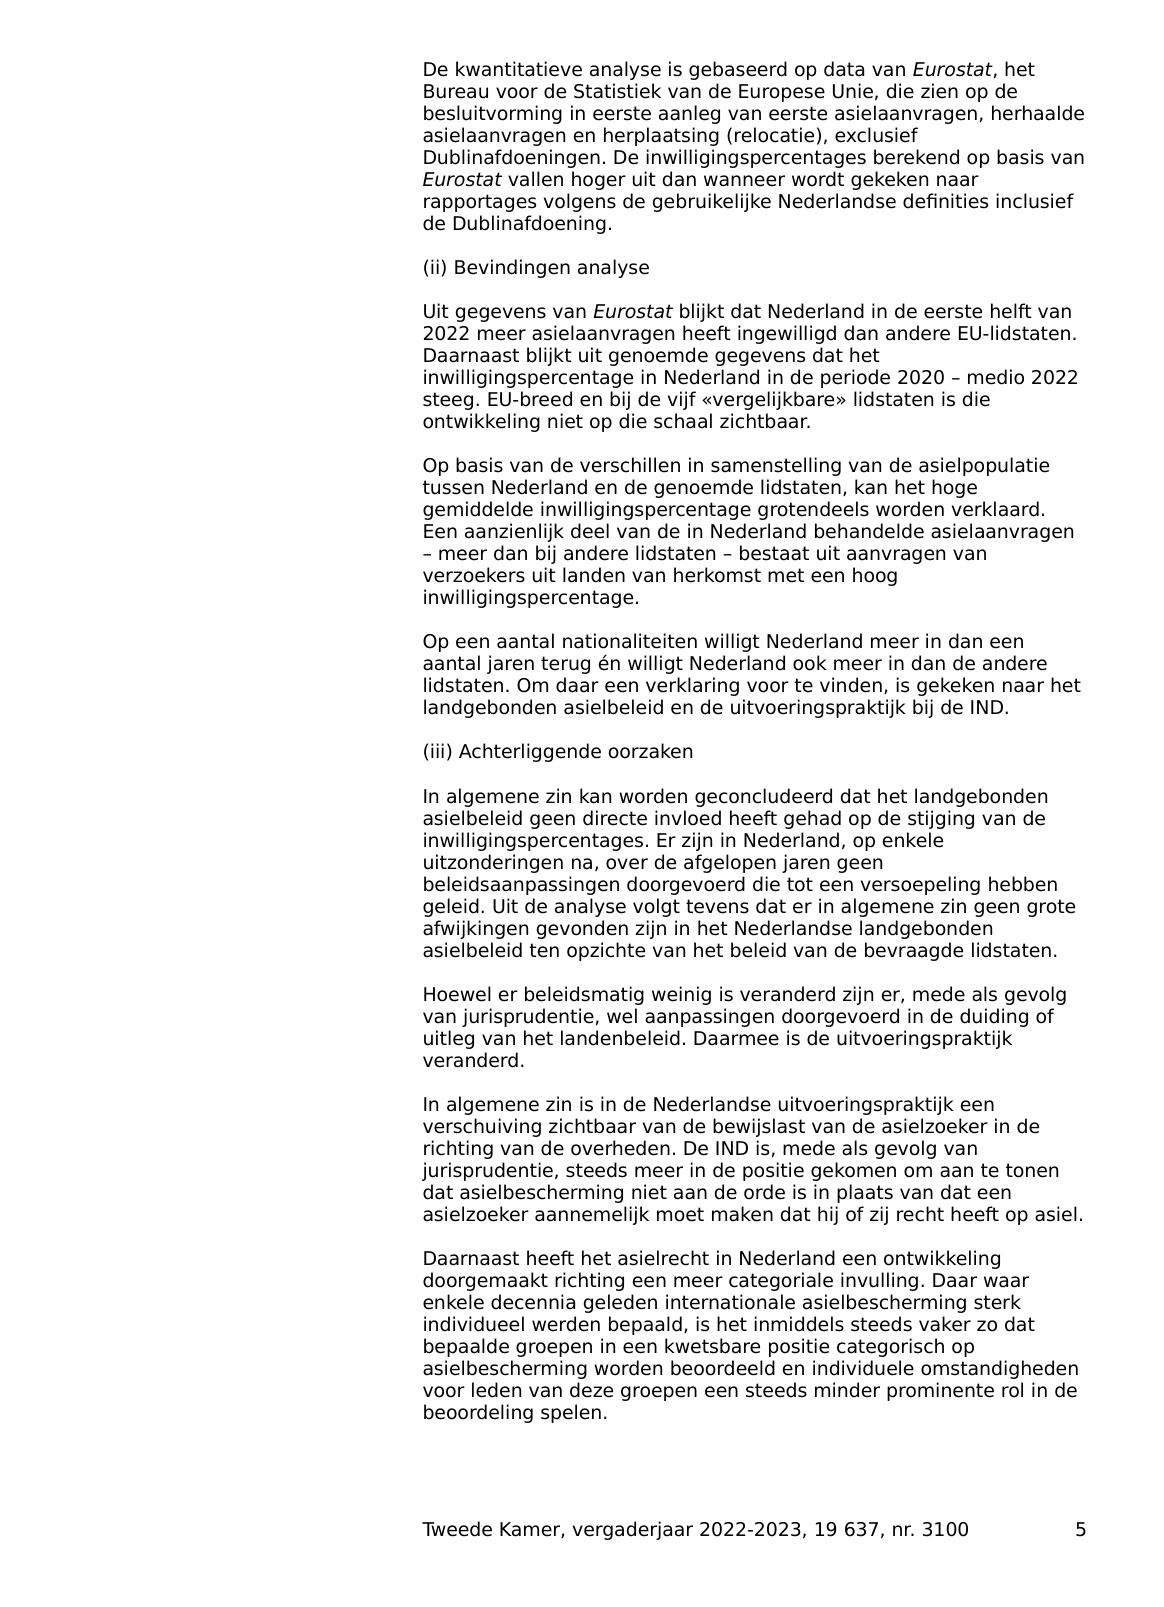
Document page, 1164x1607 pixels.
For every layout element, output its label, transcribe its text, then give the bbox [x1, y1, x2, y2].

subtitle (iii) Achterliggende oorzaken [422, 741, 1087, 763]
text De kwantitatieve analyse is gebaseerd op data van Eurostat, het Bureau voor de Statistiek van de Europese Unie, die zien op de besluitvorming in eerste aanleg van eerste asielaanvragen, herhaalde asielaanvragen en herplaatsing (relocatie), exclusief Dublinafdoeningen. De inwilligingspercentages berekend op basis van Eurostat vallen hoger uit dan wanneer wordt gekeken naar rapportages volgens de gebruikelijke Nederlandse definities inclusief de Dublinafdoening. [422, 59, 1087, 235]
text In algemene zin is in de Nederlandse uitvoeringspraktijk een verschuiving zichtbaar van de bewijslast van de asielzoeker in de richting van de overheden. De IND is, mede als gevolg van jurisprudentie, steeds meer in de positie gekomen om aan te tonen dat asielbescherming niet aan de orde is in plaats van dat een asielzoeker aannemelijk moet maken dat hij of zij recht heeft op asiel. [422, 1094, 1087, 1226]
text Daarnaast heeft het asielrecht in Nederland een ontwikkeling doorgemaakt richting een meer categoriale invulling. Daar waar enkele decennia geleden internationale asielbescherming sterk individueel werden bepaald, is het inmiddels steeds vaker zo dat bepaalde groepen in een kwetsbare positie categorisch op asielbescherming worden beoordeeld en individuele omstandigheden voor leden van deze groepen een steeds minder prominente rol in de beoordeling spelen. [422, 1248, 1087, 1424]
text Hoewel er beleidsmatig weinig is veranderd zijn er, mede als gevolg van jurisprudentie, wel aanpassingen doorgevoerd in de duiding of uitleg van het landenbeleid. Daarmee is de uitvoeringspraktijk veranderd. [422, 984, 1087, 1072]
subtitle (ii) Bevindingen analyse [422, 257, 1087, 279]
text Uit gegevens van Eurostat blijkt dat Nederland in de eerste helft van 2022 meer asielaanvragen heeft ingewilligd dan andere EU-lidstaten. Daarnaast blijkt uit genoemde gegevens dat het inwilligingspercentage in Nederland in de periode 2020 – medio 2022 steeg. EU-breed en bij de vijf «vergelijkbare» lidstaten is die ontwikkeling niet op die schaal zichtbaar. [422, 301, 1087, 433]
text In algemene zin kan worden geconcludeerd dat het landgebonden asielbeleid geen directe invloed heeft gehad op de stijging van de inwilligingspercentages. Er zijn in Nederland, op enkele uitzonderingen na, over de afgelopen jaren geen beleidsaanpassingen doorgevoerd die tot een versoepeling hebben geleid. Uit de analyse volgt tevens dat er in algemene zin geen grote afwijkingen gevonden zijn in het Nederlandse landgebonden asielbeleid ten opzichte van het beleid van de bevraagde lidstaten. [422, 786, 1087, 961]
text Op basis van de verschillen in samenstelling van de asielpopulatie tussen Nederland en de genoemde lidstaten, kan het hoge gemiddelde inwilligingspercentage grotendeels worden verklaard. Een aanzienlijk deel van de in Nederland behandelde asielaanvragen – meer dan bij andere lidstaten – bestaat uit aanvragen van verzoekers uit landen van herkomst met een hoog inwilligingspercentage. [422, 455, 1087, 609]
text Op een aantal nationaliteiten willigt Nederland meer in dan een aantal jaren terug én willigt Nederland ook meer in dan de andere lidstaten. Om daar een verklaring voor te vinden, is gekeken naar het landgebonden asielbeleid en de uitvoeringspraktijk bij de IND. [422, 631, 1087, 719]
